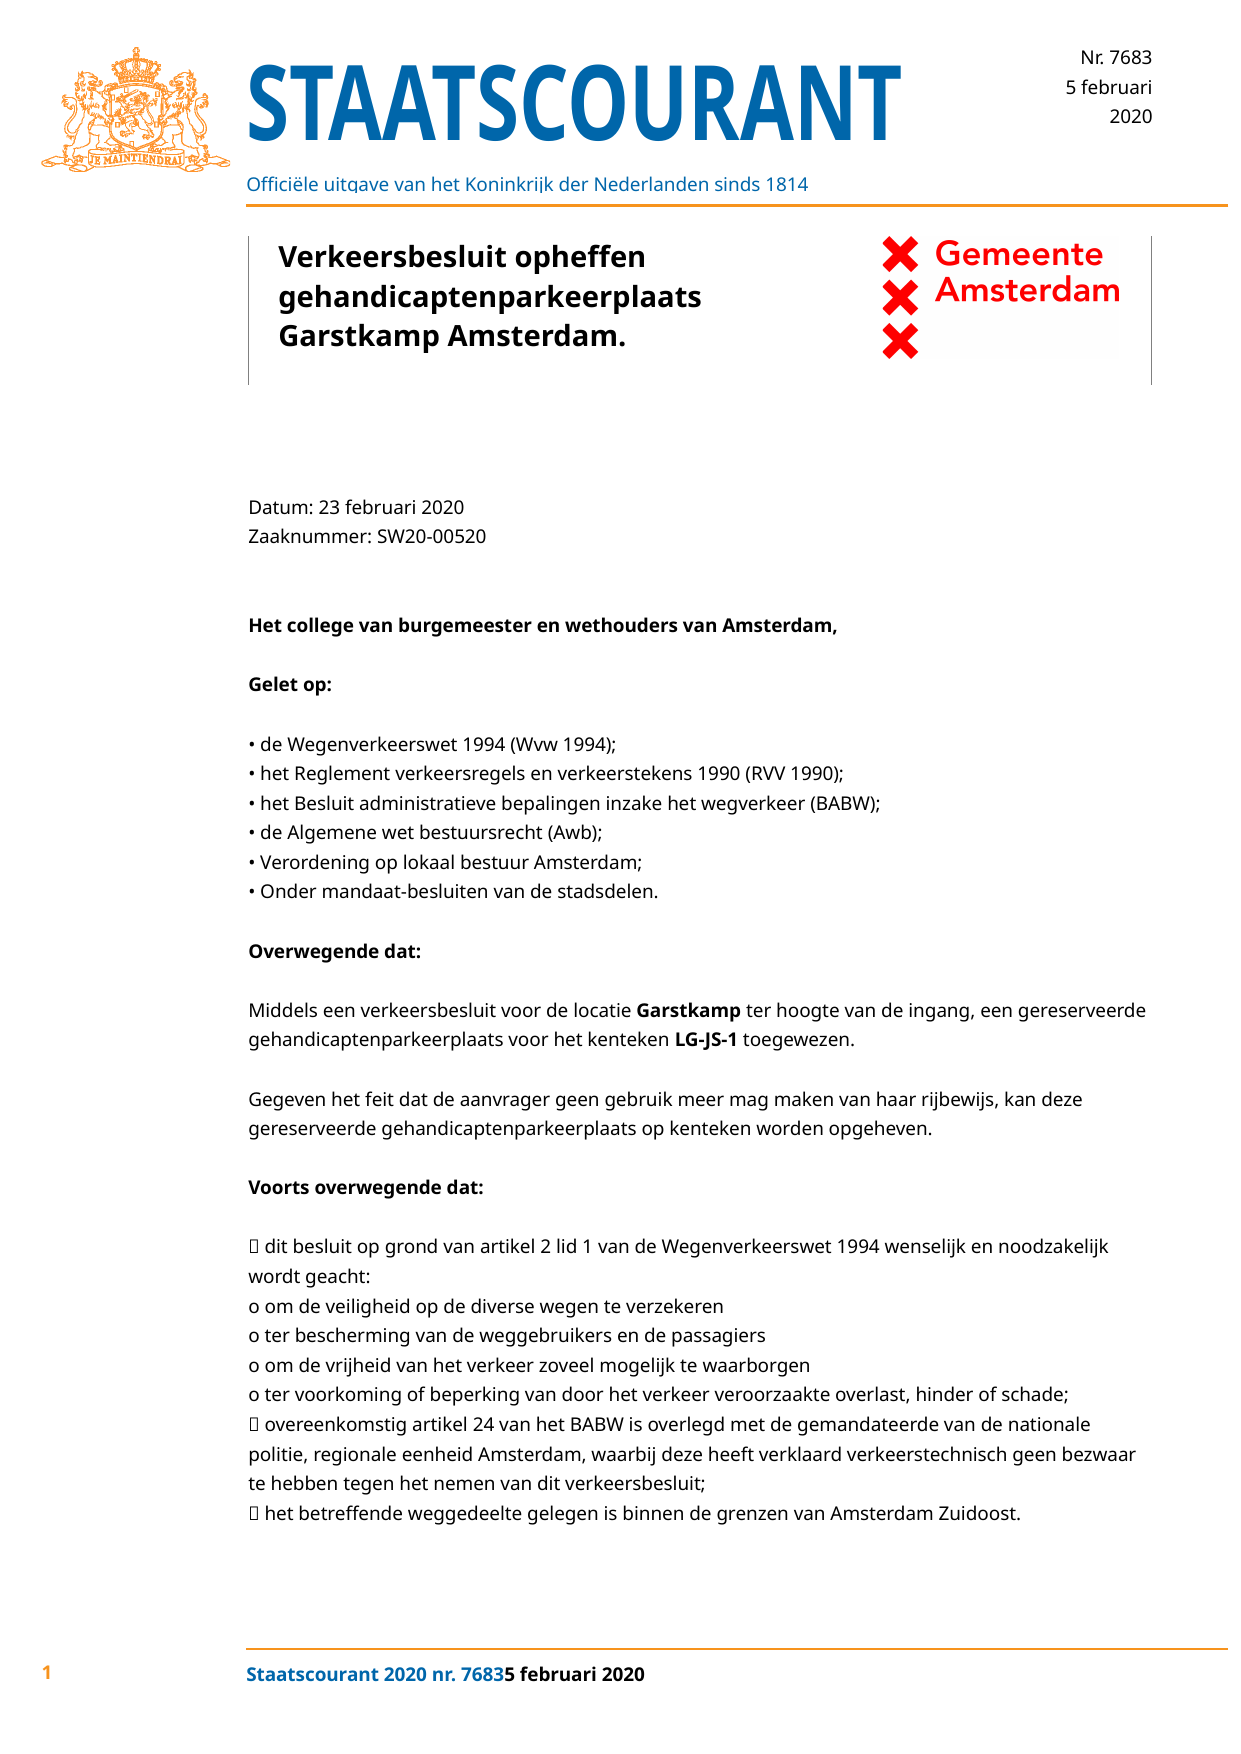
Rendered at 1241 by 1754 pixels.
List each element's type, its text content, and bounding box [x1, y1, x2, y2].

table_header [850, 236, 1151, 385]
text • de Wegenverkeerswet 1994 (Wvw 1994); [248, 731, 1152, 757]
text • het Reglement verkeersregels en verkeerstekens 1990 (RVV 1990); [248, 760, 1152, 786]
text o om de veiligheid op de diverse wegen te verzekeren [248, 1293, 1152, 1319]
text Het college van burgemeester en wethouders van Amsterdam, [248, 612, 1152, 638]
text • het Besluit administratieve bepalingen inzake het wegverkeer (BABW); [248, 790, 1152, 816]
table_header Verkeersbesluit opheffen gehandicaptenparkeerplaats Garstkamp Amsterdam. [249, 236, 850, 385]
text o ter bescherming van de weggebruikers en de passagiers [248, 1322, 1152, 1348]
text Datum: 23 februari 2020 [248, 494, 1152, 520]
text Zaaknummer: SW20-00520 [248, 524, 1152, 549]
picture [41, 47, 231, 172]
text  dit besluit op grond van artikel 2 lid 1 van de Wegenverkeerswet 1994 wenselijk en noodzakelijk wordt geacht: [248, 1234, 1152, 1289]
text Overwegende dat: [248, 938, 1152, 964]
text Middels een verkeersbesluit voor de locatie Garstkamp ter hoogte van de ingang, een gereserveerde gehandicaptenparkeerplaats voor het kenteken LG-JS-1 toegewezen. [248, 997, 1152, 1052]
picture [882, 236, 1119, 359]
text • de Algemene wet bestuursrecht (Awb); [248, 819, 1152, 845]
text Gegeven het feit dat de aanvrager geen gebruik meer mag maken van haar rijbewijs, kan deze gereserveerde gehandicaptenparkeerplaats op kenteken worden opgeheven. [248, 1086, 1152, 1141]
text • Onder mandaat-besluiten van de stadsdelen. [248, 879, 1152, 904]
text  het betreffende weggedeelte gelegen is binnen de grenzen van Amsterdam Zuidoost. [248, 1500, 1152, 1526]
text o ter voorkoming of beperking van door het verkeer veroorzaakte overlast, hinder of schade; [248, 1382, 1152, 1407]
text Voorts overwegende dat: [248, 1174, 1152, 1200]
text o om de vrijheid van het verkeer zoveel mogelijk te waarborgen [248, 1352, 1152, 1378]
text  overeenkomstig artikel 24 van het BABW is overlegd met de gemandateerde van de nationale politie, regionale eenheid Amsterdam, waarbij deze heeft verklaard verkeerstechnisch geen bezwaar te hebben tegen het nemen van dit verkeersbesluit; [248, 1411, 1152, 1496]
text Gelet op: [248, 672, 1152, 697]
text • Verordening op lokaal bestuur Amsterdam; [248, 849, 1152, 875]
